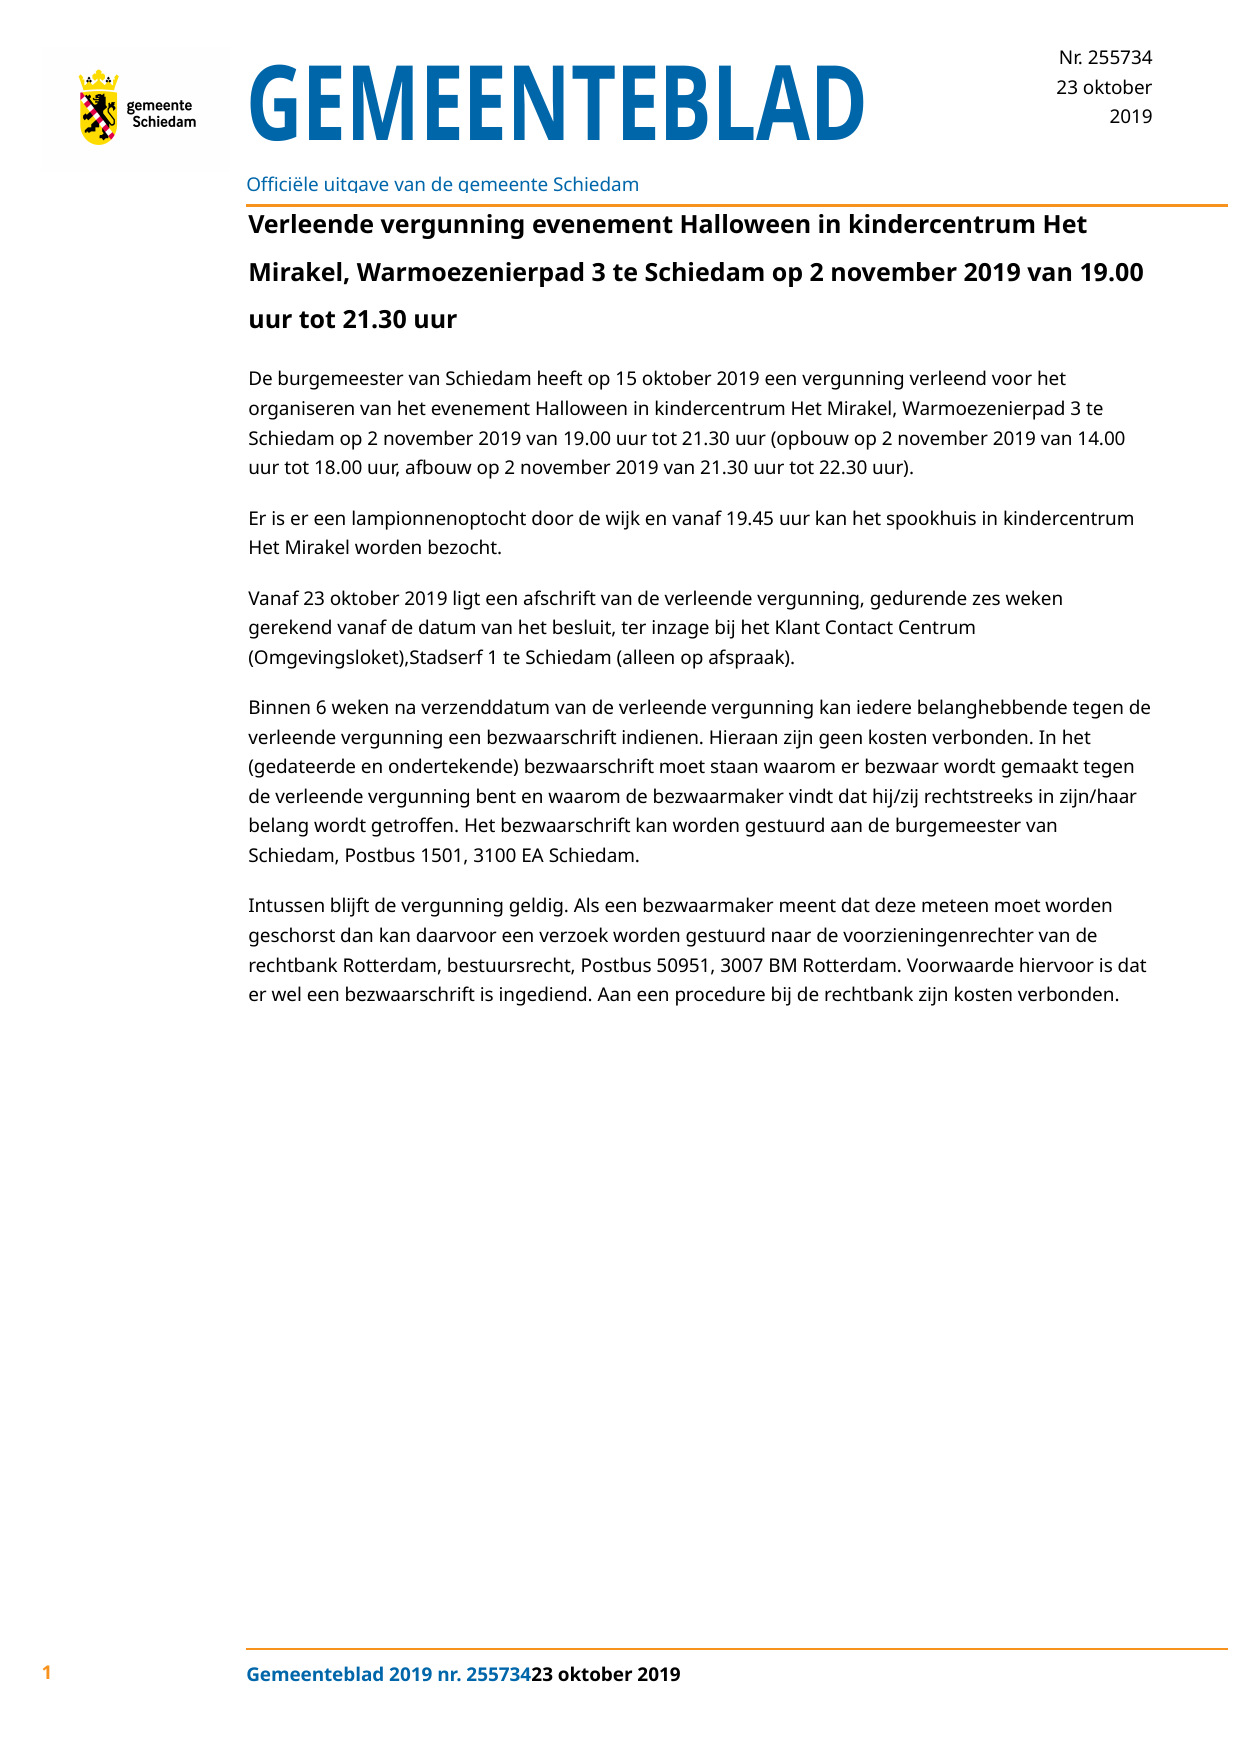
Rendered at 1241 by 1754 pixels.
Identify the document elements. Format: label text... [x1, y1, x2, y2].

text Vanaf 23 oktober 2019 ligt een afschrift van de verleende vergunning, gedurende zes weken gerekend vanaf de datum van het besluit, ter inzage bij het Klant Contact Centrum (Omgevingsloket),Stadserf 1 te Schiedam (alleen op afspraak). [248, 585, 1152, 669]
text Intussen blijft de vergunning geldig. Als een bezwaarmaker meent dat deze meteen moet worden geschorst dan kan daarvoor een verzoek worden gestuurd naar de voorzieningenrechter van de rechtbank Rotterdam, bestuursrecht, Postbus 50951, 3007 BM Rotterdam. Voorwaarde hiervoor is dat er wel een bezwaarschrift is ingediend. Aan een procedure bij de rechtbank zijn kosten verbonden. [248, 893, 1152, 1007]
text Verleende vergunning evenement Halloween in kindercentrum Het Mirakel, Warmoezenierpad 3 te Schiedam op 2 november 2019 van 19.00 uur tot 21.30 uur [248, 207, 1152, 336]
text De burgemeester van Schiedam heeft op 15 oktober 2019 een vergunning verleend voor het organiseren van het evenement Halloween in kindercentrum Het Mirakel, Warmoezenierpad 3 te Schiedam op 2 november 2019 van 19.00 uur tot 21.30 uur (opbouw op 2 november 2019 van 14.00 uur tot 18.00 uur, afbouw op 2 november 2019 van 21.30 uur tot 22.30 uur). [248, 366, 1152, 480]
text Er is er een lampionnenoptocht door de wijk en vanaf 19.45 uur kan het spookhuis in kindercentrum Het Mirakel worden bezocht. [248, 505, 1152, 560]
picture [41, 47, 231, 172]
text Binnen 6 weken na verzenddatum van de verleende vergunning kan iedere belanghebbende tegen de verleende vergunning een bezwaarschrift indienen. Hieraan zijn geen kosten verbonden. In het (gedateerde en ondertekende) bezwaarschrift moet staan waarom er bezwaar wordt gemaakt tegen de verleende vergunning bent en waarom de bezwaarmaker vindt dat hij/zij rechtstreeks in zijn/haar belang wordt getroffen. Het bezwaarschrift kan worden gestuurd aan de burgemeester van Schiedam, Postbus 1501, 3100 EA Schiedam. [248, 694, 1152, 868]
